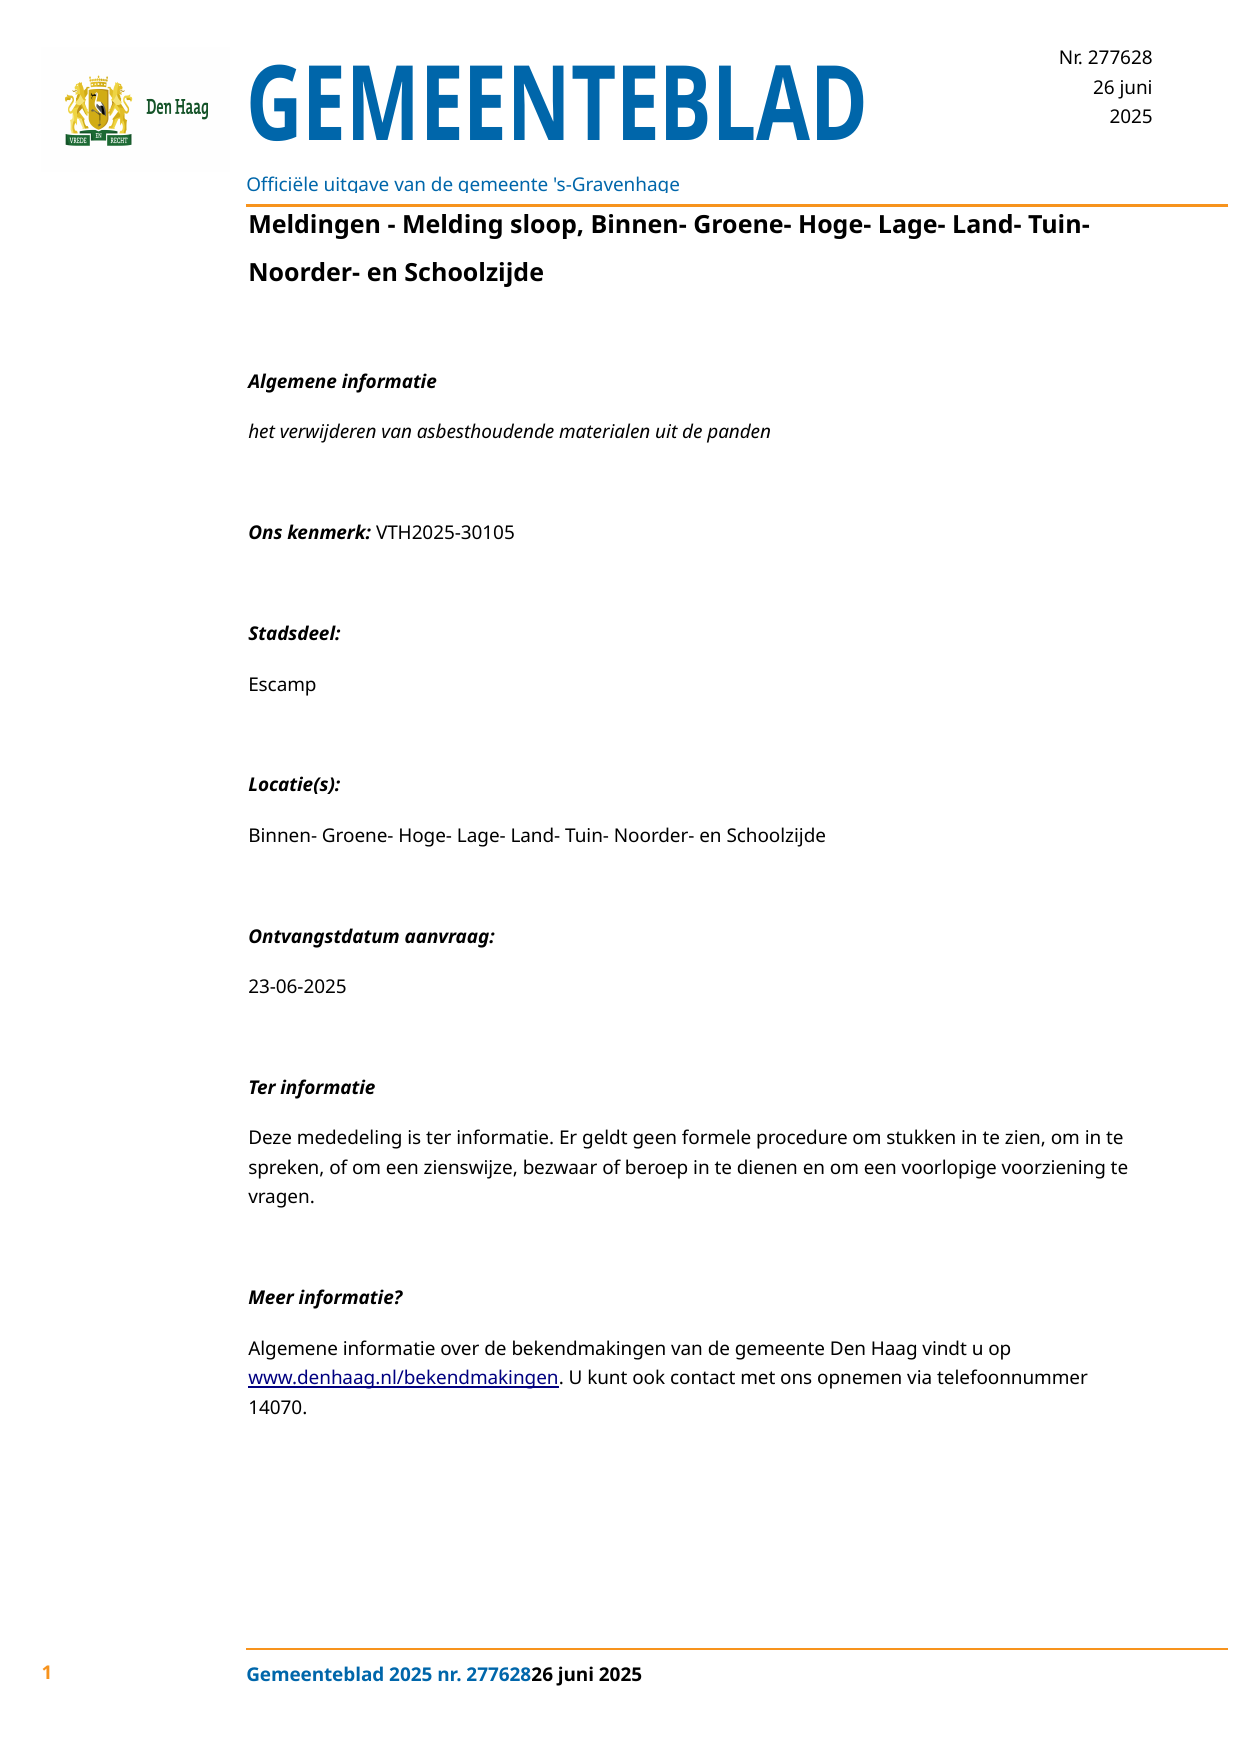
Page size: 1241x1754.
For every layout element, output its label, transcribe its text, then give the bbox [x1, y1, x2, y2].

text Ontvangstdatum aanvraag: [248, 923, 1152, 949]
text het verwijderen van asbesthoudende materialen uit de panden [248, 419, 1152, 444]
text Deze mededeling is ter informatie. Er geldt geen formele procedure om stukken in te zien, om in te spreken, of om een zienswijze, bezwaar of beroep in te dienen en om een voorlopige voorziening te vragen. [248, 1124, 1152, 1209]
text Locatie(s): [248, 772, 1152, 797]
picture [41, 47, 231, 172]
text Binnen- Groene- Hoge- Lage- Land- Tuin- Noorder- en Schoolzijde [248, 822, 1152, 848]
text Algemene informatie over de bekendmakingen van de gemeente Den Haag vindt u op www.denhaag.nl/bekendmakingen. U kunt ook contact met ons opnemen via telefoonnummer 14070. [248, 1335, 1152, 1420]
text Ons kenmerk: VTH2025-30105 [248, 519, 1152, 545]
text Meer informatie? [248, 1284, 1152, 1310]
text Escamp [248, 671, 1152, 697]
text Ter informatie [248, 1074, 1152, 1100]
text Stadsdeel: [248, 620, 1152, 646]
text Algemene informatie [248, 368, 1152, 394]
text Meldingen - Melding sloop, Binnen- Groene- Hoge- Lage- Land- Tuin- Noorder- en Schoolzijde [248, 207, 1152, 288]
text 23-06-2025 [248, 973, 1152, 999]
